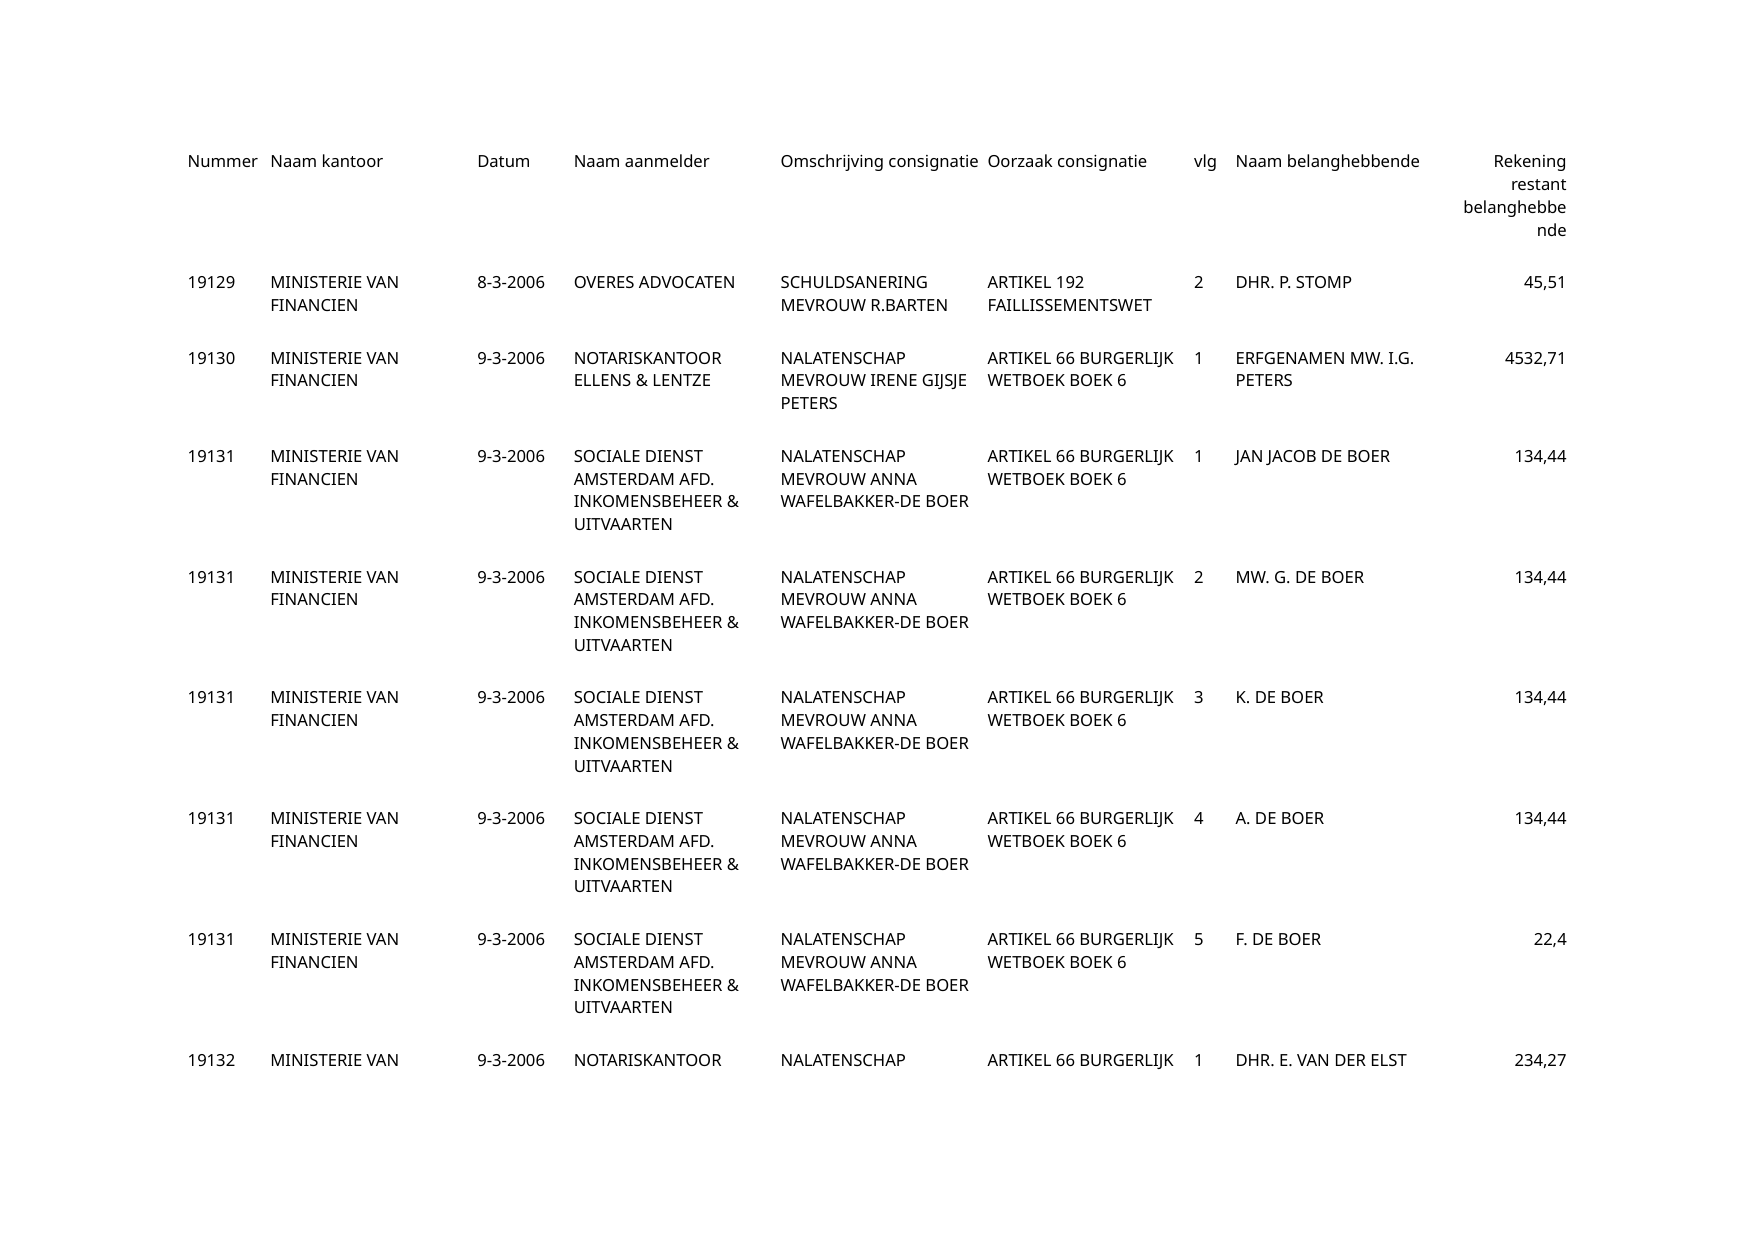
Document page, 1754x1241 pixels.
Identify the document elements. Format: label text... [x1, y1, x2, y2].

table_cell 9-3-2006 [477, 1049, 573, 1071]
table_cell ARTIKEL 66 BURGERLIJK WETBOEK BOEK 6 [987, 565, 1194, 686]
table_header Nummer [188, 150, 270, 271]
table_cell 134,44 [1456, 807, 1566, 928]
table_cell 9-3-2006 [477, 686, 573, 807]
table_cell 9-3-2006 [477, 565, 573, 686]
table_cell 2 [1194, 271, 1235, 346]
table_cell 1 [1194, 1049, 1235, 1071]
table_header vlg [1194, 150, 1235, 271]
table_cell MINISTERIE VAN FINANCIEN [270, 686, 477, 807]
table_cell ERFGENAMEN MW. I.G. PETERS [1235, 346, 1456, 444]
table_cell NALATENSCHAP MEVROUW IRENE GIJSJE PETERS [780, 346, 987, 444]
table_cell NALATENSCHAP MEVROUW ANNA WAFELBAKKER-DE BOER [780, 565, 987, 686]
table_cell 19131 [188, 928, 270, 1048]
table_cell ARTIKEL 66 BURGERLIJK WETBOEK BOEK 6 [987, 346, 1194, 444]
table_cell SOCIALE DIENST AMSTERDAM AFD. INKOMENSBEHEER & UITVAARTEN [574, 565, 780, 686]
table_cell SCHULDSANERING MEVROUW R.BARTEN [780, 271, 987, 346]
table_cell NALATENSCHAP [780, 1049, 987, 1071]
table_cell NALATENSCHAP MEVROUW ANNA WAFELBAKKER-DE BOER [780, 444, 987, 565]
table_cell 234,27 [1456, 1049, 1566, 1071]
table_cell NALATENSCHAP MEVROUW ANNA WAFELBAKKER-DE BOER [780, 807, 987, 928]
table_cell SOCIALE DIENST AMSTERDAM AFD. INKOMENSBEHEER & UITVAARTEN [574, 686, 780, 807]
table_cell MINISTERIE VAN FINANCIEN [270, 271, 477, 346]
table_cell NALATENSCHAP MEVROUW ANNA WAFELBAKKER-DE BOER [780, 928, 987, 1048]
table_cell 8-3-2006 [477, 271, 573, 346]
table_cell NOTARISKANTOOR [574, 1049, 780, 1071]
table_cell ARTIKEL 66 BURGERLIJK WETBOEK BOEK 6 [987, 686, 1194, 807]
table_cell 134,44 [1456, 444, 1566, 565]
table_cell NOTARISKANTOOR ELLENS & LENTZE [574, 346, 780, 444]
table_cell NALATENSCHAP MEVROUW ANNA WAFELBAKKER-DE BOER [780, 686, 987, 807]
table_cell MINISTERIE VAN FINANCIEN [270, 928, 477, 1048]
table_cell 9-3-2006 [477, 346, 573, 444]
table_cell DHR. E. VAN DER ELST [1235, 1049, 1456, 1071]
table_header Omschrijving consignatie [780, 150, 987, 271]
table_cell 134,44 [1456, 686, 1566, 807]
table_cell MINISTERIE VAN FINANCIEN [270, 565, 477, 686]
table_cell K. DE BOER [1235, 686, 1456, 807]
table_cell 3 [1194, 686, 1235, 807]
table_cell 1 [1194, 346, 1235, 444]
table_header Oorzaak consignatie [987, 150, 1194, 271]
table_cell F. DE BOER [1235, 928, 1456, 1048]
table_cell 134,44 [1456, 565, 1566, 686]
table_cell 9-3-2006 [477, 444, 573, 565]
table_cell 19131 [188, 444, 270, 565]
table_header Naam kantoor [270, 150, 477, 271]
table_cell 19130 [188, 346, 270, 444]
table_cell 19132 [188, 1049, 270, 1071]
table_header Datum [477, 150, 573, 271]
table_header Naam belanghebbende [1235, 150, 1456, 271]
table_cell MINISTERIE VAN FINANCIEN [270, 444, 477, 565]
table_cell 22,4 [1456, 928, 1566, 1048]
table_cell ARTIKEL 66 BURGERLIJK WETBOEK BOEK 6 [987, 444, 1194, 565]
table_cell 1 [1194, 444, 1235, 565]
table_cell SOCIALE DIENST AMSTERDAM AFD. INKOMENSBEHEER & UITVAARTEN [574, 928, 780, 1048]
table_header Naam aanmelder [574, 150, 780, 271]
table_cell ARTIKEL 192 FAILLISSEMENTSWET [987, 271, 1194, 346]
table_cell 9-3-2006 [477, 807, 573, 928]
table_cell ARTIKEL 66 BURGERLIJK WETBOEK BOEK 6 [987, 928, 1194, 1048]
table_cell 45,51 [1456, 271, 1566, 346]
table_cell SOCIALE DIENST AMSTERDAM AFD. INKOMENSBEHEER & UITVAARTEN [574, 807, 780, 928]
table_cell 4 [1194, 807, 1235, 928]
table_cell OVERES ADVOCATEN [574, 271, 780, 346]
table_cell 19131 [188, 807, 270, 928]
table_cell JAN JACOB DE BOER [1235, 444, 1456, 565]
table_cell SOCIALE DIENST AMSTERDAM AFD. INKOMENSBEHEER & UITVAARTEN [574, 444, 780, 565]
table_cell 9-3-2006 [477, 928, 573, 1048]
table_cell 19131 [188, 686, 270, 807]
table_cell 4532,71 [1456, 346, 1566, 444]
table_cell ARTIKEL 66 BURGERLIJK WETBOEK BOEK 6 [987, 807, 1194, 928]
table_cell MINISTERIE VAN [270, 1049, 477, 1071]
table_cell 19129 [188, 271, 270, 346]
table_cell 19131 [188, 565, 270, 686]
table_cell MINISTERIE VAN FINANCIEN [270, 807, 477, 928]
table_cell MINISTERIE VAN FINANCIEN [270, 346, 477, 444]
table_cell 5 [1194, 928, 1235, 1048]
table_cell ARTIKEL 66 BURGERLIJK [987, 1049, 1194, 1071]
table_header Rekening restant belanghebbende [1456, 150, 1566, 271]
table_cell A. DE BOER [1235, 807, 1456, 928]
table_cell MW. G. DE BOER [1235, 565, 1456, 686]
table_cell DHR. P. STOMP [1235, 271, 1456, 346]
table_cell 2 [1194, 565, 1235, 686]
